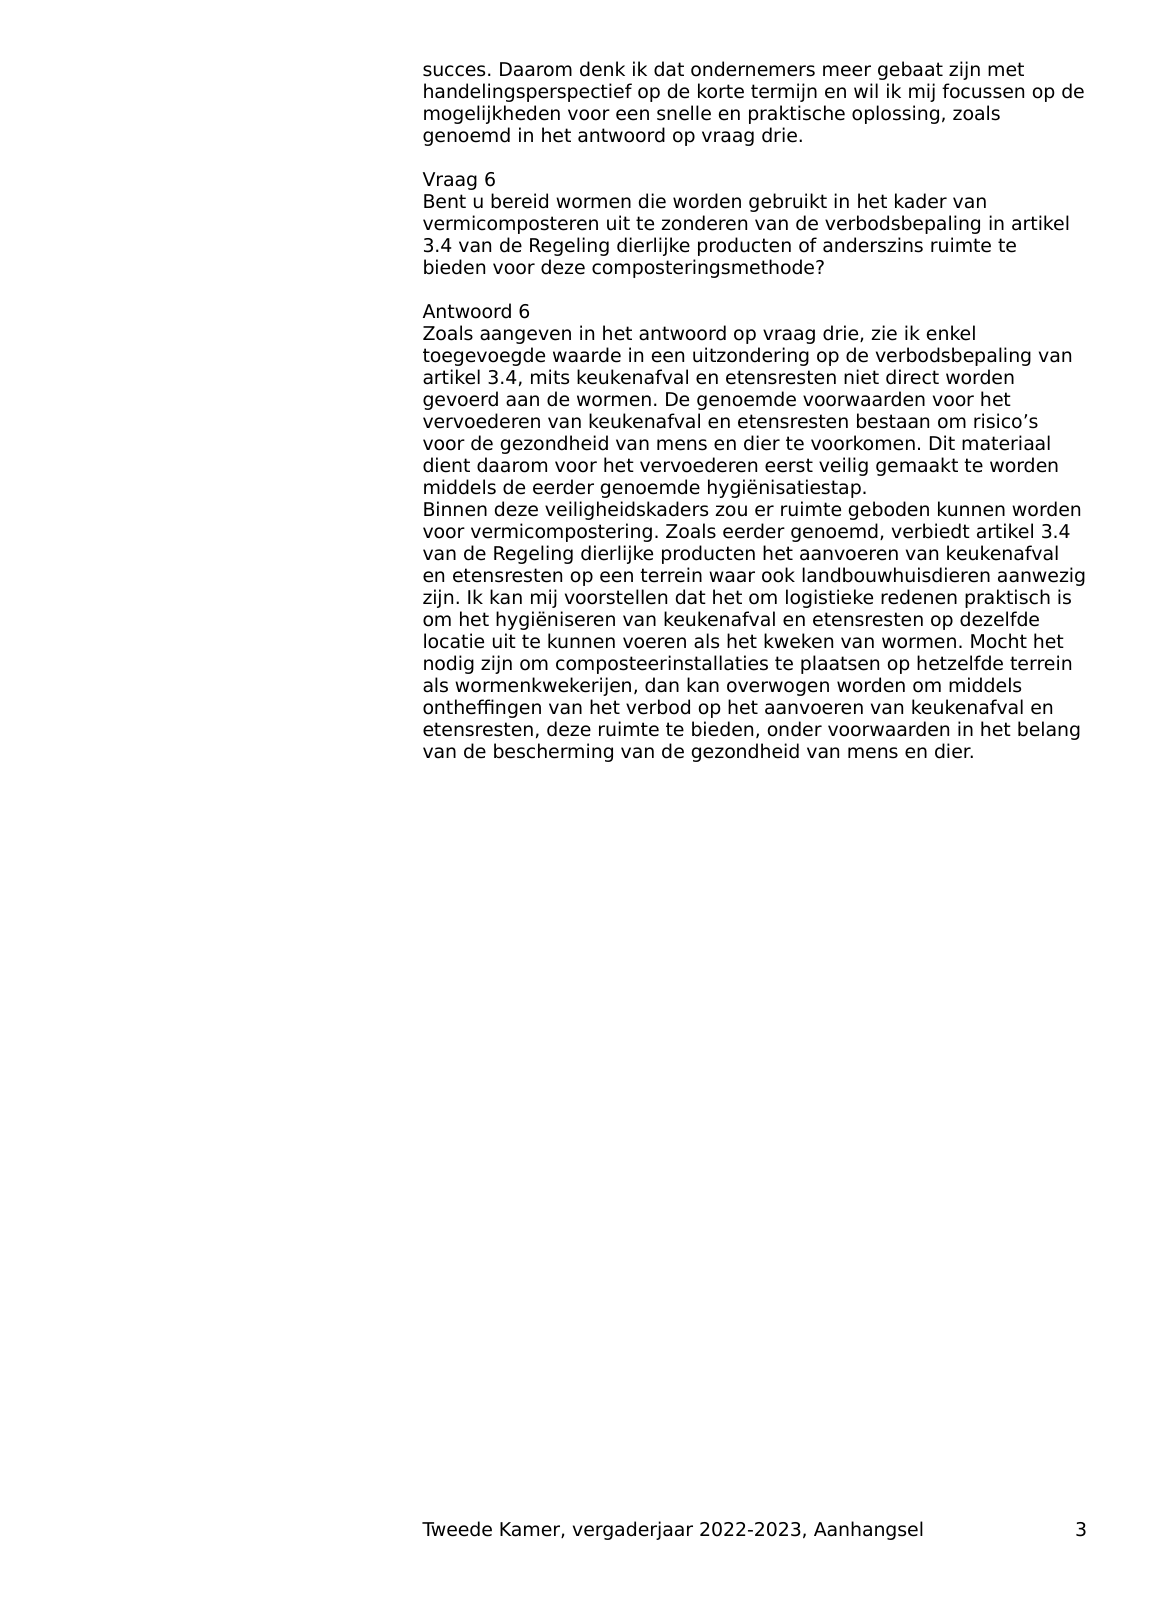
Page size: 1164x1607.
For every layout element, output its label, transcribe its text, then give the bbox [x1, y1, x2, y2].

text Antwoord 6 [422, 301, 1087, 323]
text Binnen deze veiligheidskaders zou er ruimte geboden kunnen worden voor vermicompostering. Zoals eerder genoemd, verbiedt artikel 3.4 van de Regeling dierlijke producten het aanvoeren van keukenafval en etensresten op een terrein waar ook landbouwhuisdieren aanwezig zijn. Ik kan mij voorstellen dat het om logistieke redenen praktisch is om het hygiëniseren van keukenafval en etensresten op dezelfde locatie uit te kunnen voeren als het kweken van wormen. Mocht het nodig zijn om composteerinstallaties te plaatsen op hetzelfde terrein als wormenkwekerijen, dan kan overwogen worden om middels ontheffingen van het verbod op het aanvoeren van keukenafval en etensresten, deze ruimte te bieden, onder voorwaarden in het belang van de bescherming van de gezondheid van mens en dier. [422, 499, 1087, 763]
text Vraag 6 [422, 169, 1087, 191]
text succes. Daarom denk ik dat ondernemers meer gebaat zijn met handelingsperspectief op de korte termijn en wil ik mij focussen op de mogelijkheden voor een snelle en praktische oplossing, zoals genoemd in het antwoord op vraag drie. [422, 59, 1087, 147]
text Bent u bereid wormen die worden gebruikt in het kader van vermicomposteren uit te zonderen van de verbodsbepaling in artikel 3.4 van de Regeling dierlijke producten of anderszins ruimte te bieden voor deze composteringsmethode? [422, 191, 1087, 279]
text Zoals aangeven in het antwoord op vraag drie, zie ik enkel toegevoegde waarde in een uitzondering op de verbodsbepaling van artikel 3.4, mits keukenafval en etensresten niet direct worden gevoerd aan de wormen. De genoemde voorwaarden voor het vervoederen van keukenafval en etensresten bestaan om risico’s voor de gezondheid van mens en dier te voorkomen. Dit materiaal dient daarom voor het vervoederen eerst veilig gemaakt te worden middels de eerder genoemde hygiënisatiestap. [422, 323, 1087, 499]
